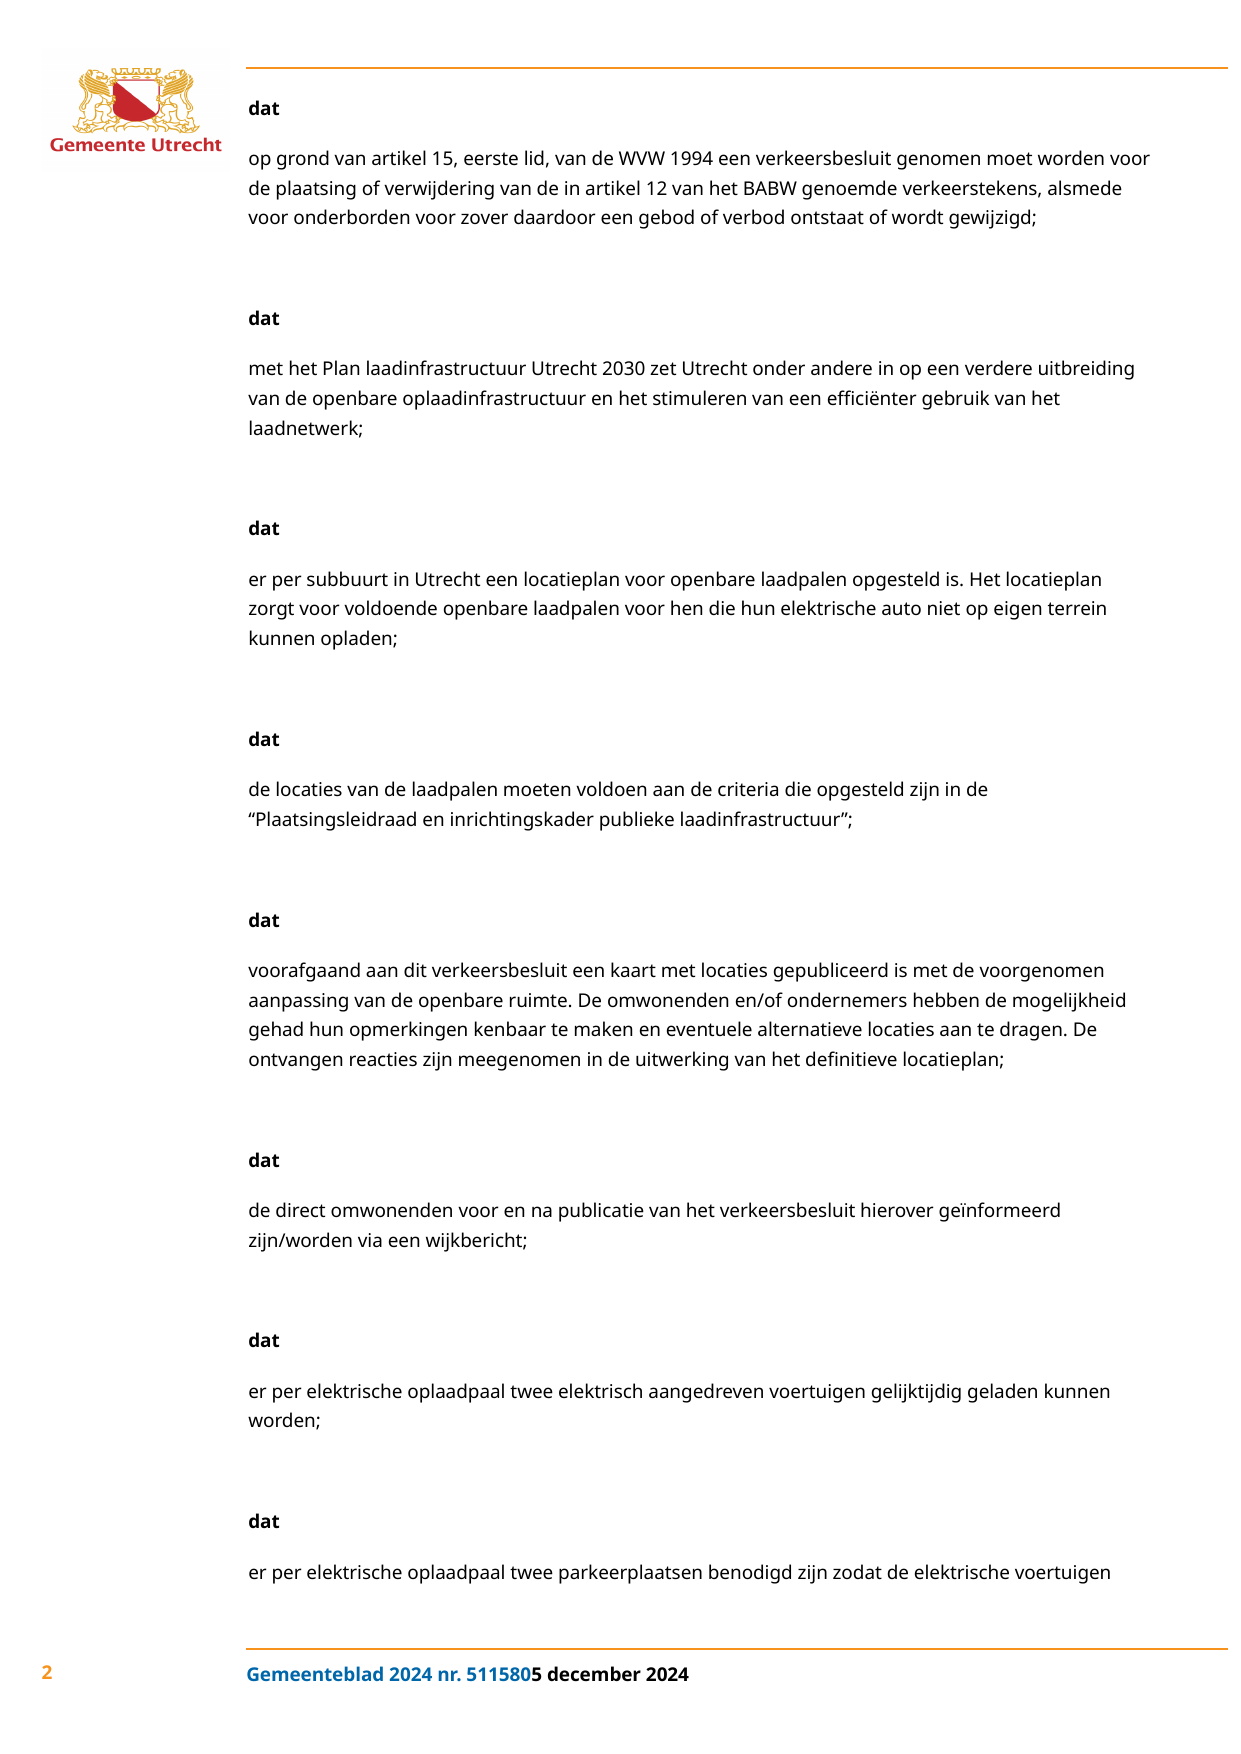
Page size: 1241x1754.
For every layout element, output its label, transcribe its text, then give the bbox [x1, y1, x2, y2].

text er per subbuurt in Utrecht een locatieplan voor openbare laadpalen opgesteld is. Het locatieplan zorgt voor voldoende openbare laadpalen voor hen die hun elektrische auto niet op eigen terrein kunnen opladen; [248, 566, 1152, 651]
text de direct omwonenden voor en na publicatie van het verkeersbesluit hierover geïnformeerd zijn/worden via een wijkbericht; [248, 1197, 1152, 1253]
text dat [248, 1328, 1152, 1353]
text op grond van artikel 15, eerste lid, van de WVW 1994 een verkeersbesluit genomen moet worden voor de plaatsing of verwijdering van de in artikel 12 van het BABW genoemde verkeerstekens, alsmede voor onderborden voor zover daardoor een gebod of verbod ontstaat of wordt gewijzigd; [248, 145, 1152, 230]
text dat [248, 305, 1152, 331]
text met het Plan laadinfrastructuur Utrecht 2030 zet Utrecht onder andere in op een verdere uitbreiding van de openbare oplaadinfrastructuur en het stimuleren van een efficiënter gebruik van het laadnetwerk; [248, 356, 1152, 441]
picture [41, 47, 231, 172]
text voorafgaand aan dit verkeersbesluit een kaart met locaties gepubliceerd is met de voorgenomen aanpassing van de openbare ruimte. De omwonenden en/of ondernemers hebben de mogelijkheid gehad hun opmerkingen kenbaar te maken en eventuele alternatieve locaties aan te dragen. De ontvangen reacties zijn meegenomen in de uitwerking van het definitieve locatieplan; [248, 957, 1152, 1072]
text dat [248, 1147, 1152, 1173]
text dat [248, 726, 1152, 752]
text dat [248, 516, 1152, 541]
text de locaties van de laadpalen moeten voldoen aan de criteria die opgesteld zijn in de “Plaatsingsleidraad en inrichtingskader publieke laadinfrastructuur”; [248, 776, 1152, 832]
text er per elektrische oplaadpaal twee elektrisch aangedreven voertuigen gelijktijdig geladen kunnen worden; [248, 1378, 1152, 1433]
text dat [248, 907, 1152, 933]
text er per elektrische oplaadpaal twee parkeerplaatsen benodigd zijn zodat de elektrische voertuigen [248, 1559, 1152, 1585]
text dat [248, 95, 1152, 121]
text dat [248, 1508, 1152, 1534]
